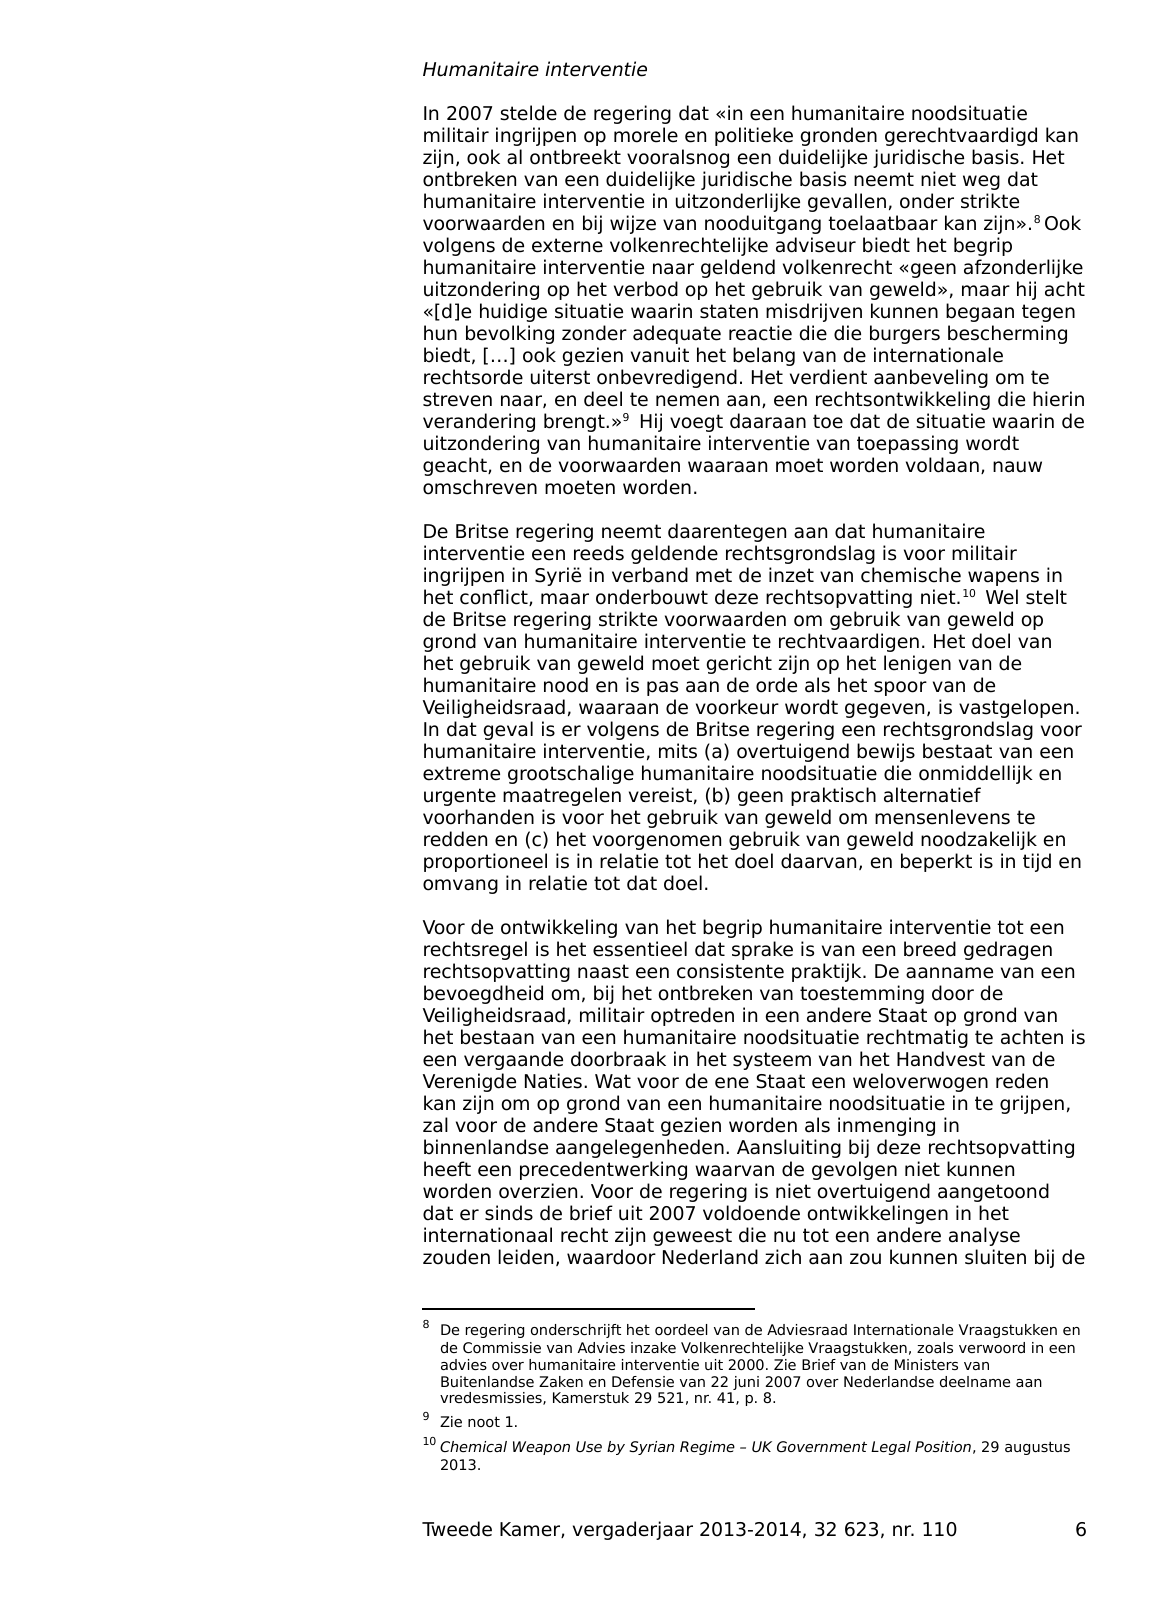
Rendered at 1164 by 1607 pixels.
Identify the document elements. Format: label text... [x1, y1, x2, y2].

text De Britse regering neemt daarentegen aan dat humanitaire interventie een reeds geldende rechtsgrondslag is voor militair ingrijpen in Syrië in verband met de inzet van chemische wapens in het conflict, maar onderbouwt deze rechtsopvatting niet. Wel stelt de Britse regering strikte voorwaarden om gebruik van geweld op grond van humanitaire interventie te rechtvaardigen. Het doel van het gebruik van geweld moet gericht zijn op het lenigen van de humanitaire nood en is pas aan de orde als het spoor van de Veiligheidsraad, waaraan de voorkeur wordt gegeven, is vastgelopen. In dat geval is er volgens de Britse regering een rechtsgrondslag voor humanitaire interventie, mits (a) overtuigend bewijs bestaat van een extreme grootschalige humanitaire noodsituatie die onmiddellijk en urgente maatregelen vereist, (b) geen praktisch alternatief voorhanden is voor het gebruik van geweld om mensenlevens te redden en (c) het voorgenomen gebruik van geweld noodzakelijk en proportioneel is in relatie tot het doel daarvan, en beperkt is in tijd en omvang in relatie tot dat doel. [422, 521, 1087, 895]
text De regering onderschrijft het oordeel van de Adviesraad Internationale Vraagstukken en de Commissie van Advies inzake Volkenrechtelijke Vraagstukken, zoals verwoord in een advies over humanitaire interventie uit 2000. Zie Brief van de Ministers van Buitenlandse Zaken en Defensie van 22 juni 2007 over Nederlandse deelname aan vredesmissies, Kamerstuk 29 521, nr. 41, p. 8. [422, 1318, 1087, 1407]
text Voor de ontwikkeling van het begrip humanitaire interventie tot een rechtsregel is het essentieel dat sprake is van een breed gedragen rechtsopvatting naast een consistente praktijk. De aanname van een bevoegdheid om, bij het ontbreken van toestemming door de Veiligheidsraad, militair optreden in een andere Staat op grond van het bestaan van een humanitaire noodsituatie rechtmatig te achten is een vergaande doorbraak in het systeem van het Handvest van de Verenigde Naties. Wat voor de ene Staat een weloverwogen reden kan zijn om op grond van een humanitaire noodsituatie in te grijpen, zal voor de andere Staat gezien worden als inmenging in binnenlandse aangelegenheden. Aansluiting bij deze rechtsopvatting heeft een precedentwerking waarvan de gevolgen niet kunnen worden overzien. Voor de regering is niet overtuigend aangetoond dat er sinds de brief uit 2007 voldoende ontwikkelingen in het internationaal recht zijn geweest die nu tot een andere analyse zouden leiden, waardoor Nederland zich aan zou kunnen sluiten bij de [422, 917, 1087, 1268]
subtitle Humanitaire interventie [422, 59, 1087, 81]
text Chemical Weapon Use by Syrian Regime – UK Government Legal Position, 29 augustus 2013. [422, 1435, 1087, 1474]
text Zie noot 1. [422, 1410, 1087, 1432]
text In 2007 stelde de regering dat «in een humanitaire noodsituatie militair ingrijpen op morele en politieke gronden gerechtvaardigd kan zijn, ook al ontbreekt vooralsnog een duidelijke juridische basis. Het ontbreken van een duidelijke juridische basis neemt niet weg dat humanitaire interventie in uitzonderlijke gevallen, onder strikte voorwaarden en bij wijze van nooduitgang toelaatbaar kan zijn».Ook volgens de externe volkenrechtelijke adviseur biedt het begrip humanitaire interventie naar geldend volkenrecht «geen afzonderlijke uitzondering op het verbod op het gebruik van geweld», maar hij acht «[d]e huidige situatie waarin staten misdrijven kunnen begaan tegen hun bevolking zonder adequate reactie die die burgers bescherming biedt, […] ook gezien vanuit het belang van de internationale rechtsorde uiterst onbevredigend. Het verdient aanbeveling om te streven naar, en deel te nemen aan, een rechtsontwikkeling die hierin verandering brengt.» Hij voegt daaraan toe dat de situatie waarin de uitzondering van humanitaire interventie van toepassing wordt geacht, en de voorwaarden waaraan moet worden voldaan, nauw omschreven moeten worden. [422, 103, 1087, 499]
